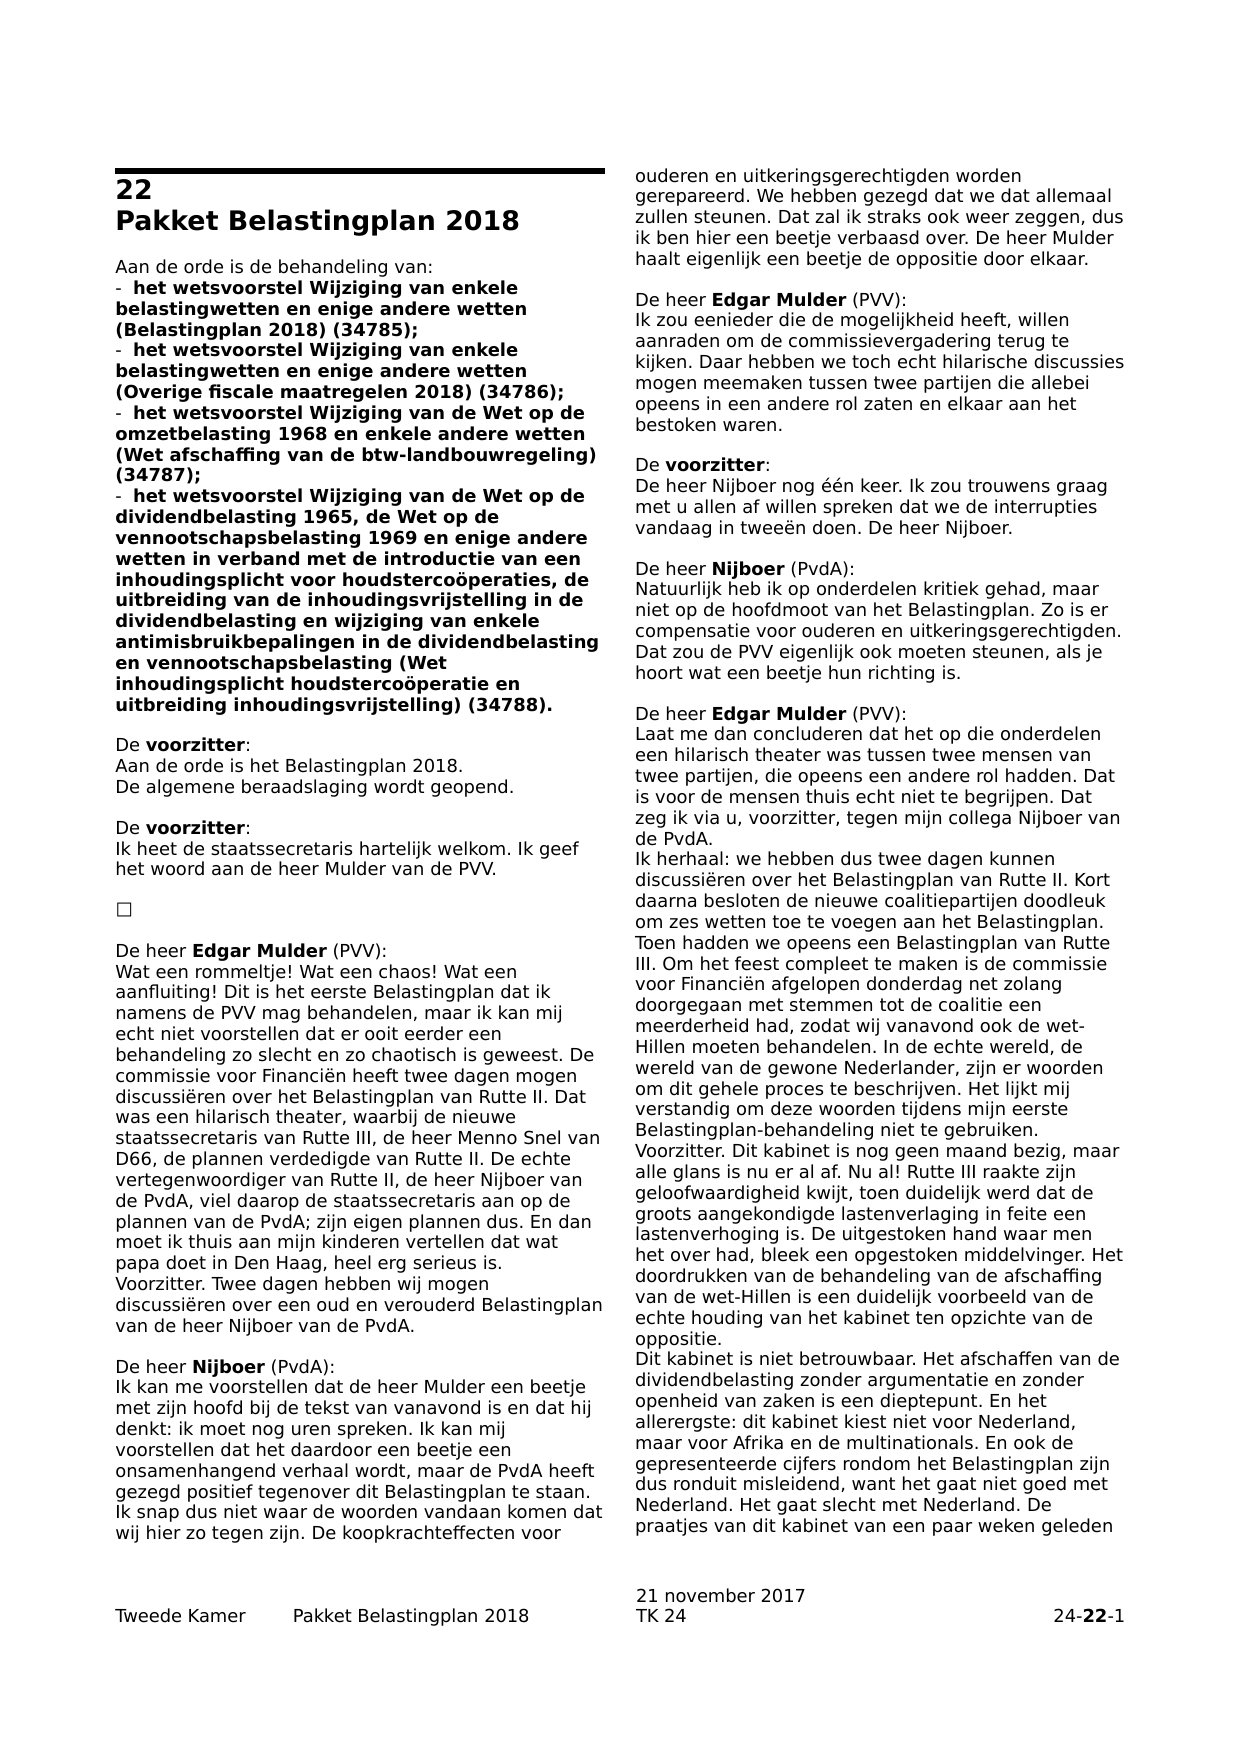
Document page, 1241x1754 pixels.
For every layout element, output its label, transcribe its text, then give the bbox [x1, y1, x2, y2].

text De algemene beraadslaging wordt geopend. [115, 777, 605, 798]
text Natuurlijk heb ik op onderdelen kritiek gehad, maar niet op de hoofdmoot van het Belastingplan. Zo is er compensatie voor ouderen en uitkeringsgerechtigden. Dat zou de PVV eigenlijk ook moeten steunen, als je hoort wat een beetje hun richting is. [635, 579, 1125, 683]
list het wetsvoorstel Wijziging van enkele belastingwetten en enige andere wetten (Overige fiscale maatregelen 2018) (34786); [115, 340, 605, 403]
list het wetsvoorstel Wijziging van de Wet op de dividendbelasting 1965, de Wet op de vennootschapsbelasting 1969 en enige andere wetten in verband met de introductie van een inhoudingsplicht voor houdstercoöperaties, de uitbreiding van de inhoudingsvrijstelling in de dividendbelasting en wijziging van enkele antimisbruikbepalingen in de dividendbelasting en vennootschapsbelasting (Wet inhoudingsplicht houdstercoöperatie en uitbreiding inhoudingsvrijstelling) (34788). [115, 486, 605, 715]
list het wetsvoorstel Wijziging van de Wet op de omzetbelasting 1968 en enkele andere wetten (Wet afschaffing van de btw-landbouwregeling) (34787); [115, 403, 605, 486]
text De heer Edgar Mulder (PVV): [635, 289, 1125, 310]
text De heer Nijboer (PvdA): [115, 1356, 605, 1377]
text Dit kabinet is niet betrouwbaar. Het afschaffen van de dividendbelasting zonder argumentatie en zonder openheid van zaken is een dieptepunt. En het allerergste: dit kabinet kiest niet voor Nederland, maar voor Afrika en de multinationals. En ook de gepresenteerde cijfers rondom het Belastingplan zijn dus ronduit misleidend, want het gaat niet goed met Nederland. Het gaat slecht met Nederland. De praatjes van dit kabinet van een paar weken geleden [635, 1349, 1125, 1537]
text De voorzitter: [115, 735, 605, 756]
text Voorzitter. Twee dagen hebben wij mogen discussiëren over een oud en verouderd Belastingplan van de heer Nijboer van de PvdA. [115, 1274, 605, 1336]
text Wat een rommeltje! Wat een chaos! Wat een aanfluiting! Dit is het eerste Belastingplan dat ik namens de PVV mag behandelen, maar ik kan mij echt niet voorstellen dat er ooit eerder een behandeling zo slecht en zo chaotisch is geweest. De commissie voor Financiën heeft twee dagen mogen discussiëren over het Belastingplan van Rutte II. Dat was een hilarisch theater, waarbij de nieuwe staatssecretaris van Rutte III, de heer Menno Snel van D66, de plannen verdedigde van Rutte II. De echte vertegenwoordiger van Rutte II, de heer Nijboer van de PvdA, viel daarop de staatssecretaris aan op de plannen van de PvdA; zijn eigen plannen dus. En dan moet ik thuis aan mijn kinderen vertellen dat wat papa doet in Den Haag, heel erg serieus is. [115, 961, 605, 1274]
title 22 Pakket Belastingplan 2018 [115, 174, 605, 237]
text De voorzitter: [115, 818, 605, 838]
text ouderen en uitkeringsgerechtigden worden gerepareerd. We hebben gezegd dat we dat allemaal zullen steunen. Dat zal ik straks ook weer zeggen, dus ik ben hier een beetje verbaasd over. De heer Mulder haalt eigenlijk een beetje de oppositie door elkaar. [635, 165, 1125, 269]
text Aan de orde is de behandeling van: [115, 257, 605, 278]
text De heer Edgar Mulder (PVV): [635, 703, 1125, 724]
text Ik zou eenieder die de mogelijkheid heeft, willen aanraden om de commissievergadering terug te kijken. Daar hebben we toch echt hilarische discussies mogen meemaken tussen twee partijen die allebei opeens in een andere rol zaten en elkaar aan het bestoken waren. [635, 310, 1125, 435]
list het wetsvoorstel Wijziging van enkele belastingwetten en enige andere wetten (Belastingplan 2018) (34785); [115, 278, 605, 340]
text Laat me dan concluderen dat het op die onderdelen een hilarisch theater was tussen twee mensen van twee partijen, die opeens een andere rol hadden. Dat is voor de mensen thuis echt niet te begrijpen. Dat zeg ik via u, voorzitter, tegen mijn collega Nijboer van de PvdA. [635, 724, 1125, 849]
text Ik herhaal: we hebben dus twee dagen kunnen discussiëren over het Belastingplan van Rutte II. Kort daarna besloten de nieuwe coalitiepartijen doodleuk om zes wetten toe te voegen aan het Belastingplan. Toen hadden we opeens een Belastingplan van Rutte III. Om het feest compleet te maken is de commissie voor Financiën afgelopen donderdag net zolang doorgegaan met stemmen tot de coalitie een meerderheid had, zodat wij vanavond ook de wet-Hillen moeten behandelen. In de echte wereld, de wereld van de gewone Nederlander, zijn er woorden om dit gehele proces te beschrijven. Het lijkt mij verstandig om deze woorden tijdens mijn eerste Belastingplan-behandeling niet te gebruiken. [635, 849, 1125, 1141]
text Voorzitter. Dit kabinet is nog geen maand bezig, maar alle glans is nu er al af. Nu al! Rutte III raakte zijn geloofwaardigheid kwijt, toen duidelijk werd dat de groots aangekondigde lastenverlaging in feite een lastenverhoging is. De uitgestoken hand waar men het over had, bleek een opgestoken middelvinger. Het doordrukken van de behandeling van de afschaffing van de wet-Hillen is een duidelijk voorbeeld van de echte houding van het kabinet ten opzichte van de oppositie. [635, 1141, 1125, 1349]
text ⬜ [115, 900, 605, 921]
text De heer Nijboer (PvdA): [635, 558, 1125, 579]
text De heer Edgar Mulder (PVV): [115, 941, 605, 961]
text Ik heet de staatssecretaris hartelijk welkom. Ik geef het woord aan de heer Mulder van de PVV. [115, 838, 605, 880]
text Aan de orde is het Belastingplan 2018. [115, 756, 605, 777]
text De heer Nijboer nog één keer. Ik zou trouwens graag met u allen af willen spreken dat we de interrupties vandaag in tweeën doen. De heer Nijboer. [635, 476, 1125, 538]
text Ik kan me voorstellen dat de heer Mulder een beetje met zijn hoofd bij de tekst van vanavond is en dat hij denkt: ik moet nog uren spreken. Ik kan mij voorstellen dat het daardoor een beetje een onsamenhangend verhaal wordt, maar de PvdA heeft gezegd positief tegenover dit Belastingplan te staan. Ik snap dus niet waar de woorden vandaan komen dat wij hier zo tegen zijn. De koopkrachteffecten voor [115, 1377, 605, 1544]
text De voorzitter: [635, 455, 1125, 476]
